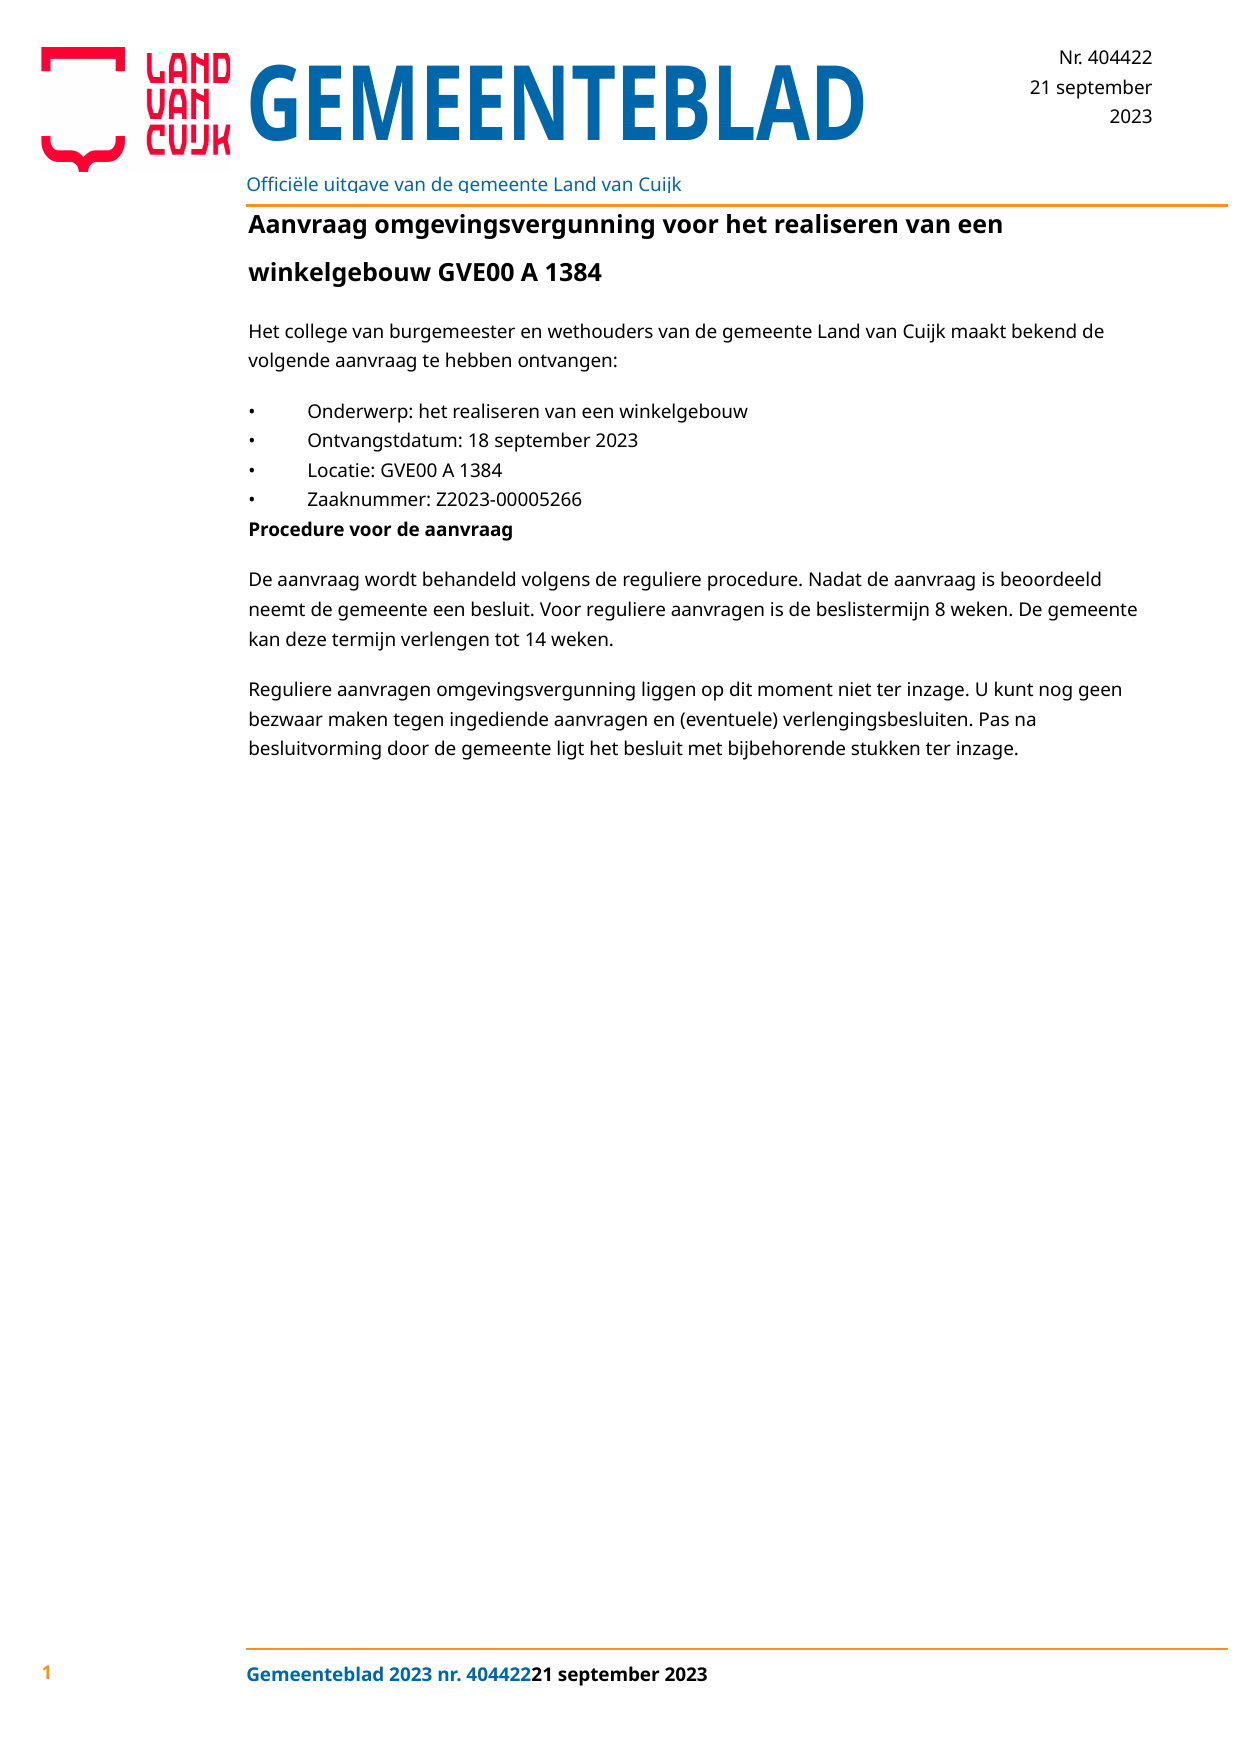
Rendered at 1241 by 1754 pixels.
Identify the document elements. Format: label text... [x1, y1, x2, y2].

list Ontvangstdatum: 18 september 2023 [248, 427, 1152, 453]
text Reguliere aanvragen omgevingsvergunning liggen op dit moment niet ter inzage. U kunt nog geen bezwaar maken tegen ingediende aanvragen en (eventuele) verlengingsbesluiten. Pas na besluitvorming door de gemeente ligt het besluit met bijbehorende stukken ter inzage. [248, 676, 1152, 761]
text Procedure voor de aanvraag [248, 516, 1152, 542]
text De aanvraag wordt behandeld volgens de reguliere procedure. Nadat de aanvraag is beoordeeld neemt de gemeente een besluit. Voor reguliere aanvragen is de beslistermijn 8 weken. De gemeente kan deze termijn verlengen tot 14 weken. [248, 567, 1152, 652]
text Het college van burgemeester en wethouders van de gemeente Land van Cuijk maakt bekend de volgende aanvraag te hebben ontvangen: [248, 318, 1152, 373]
picture [41, 47, 231, 172]
text Aanvraag omgevingsvergunning voor het realiseren van een winkelgebouw GVE00 A 1384 [248, 207, 1152, 288]
list Zaaknummer: Z2023-00005266 [248, 487, 1152, 512]
list Onderwerp: het realiseren van een winkelgebouw [248, 398, 1152, 424]
list Locatie: GVE00 A 1384 [248, 457, 1152, 483]
